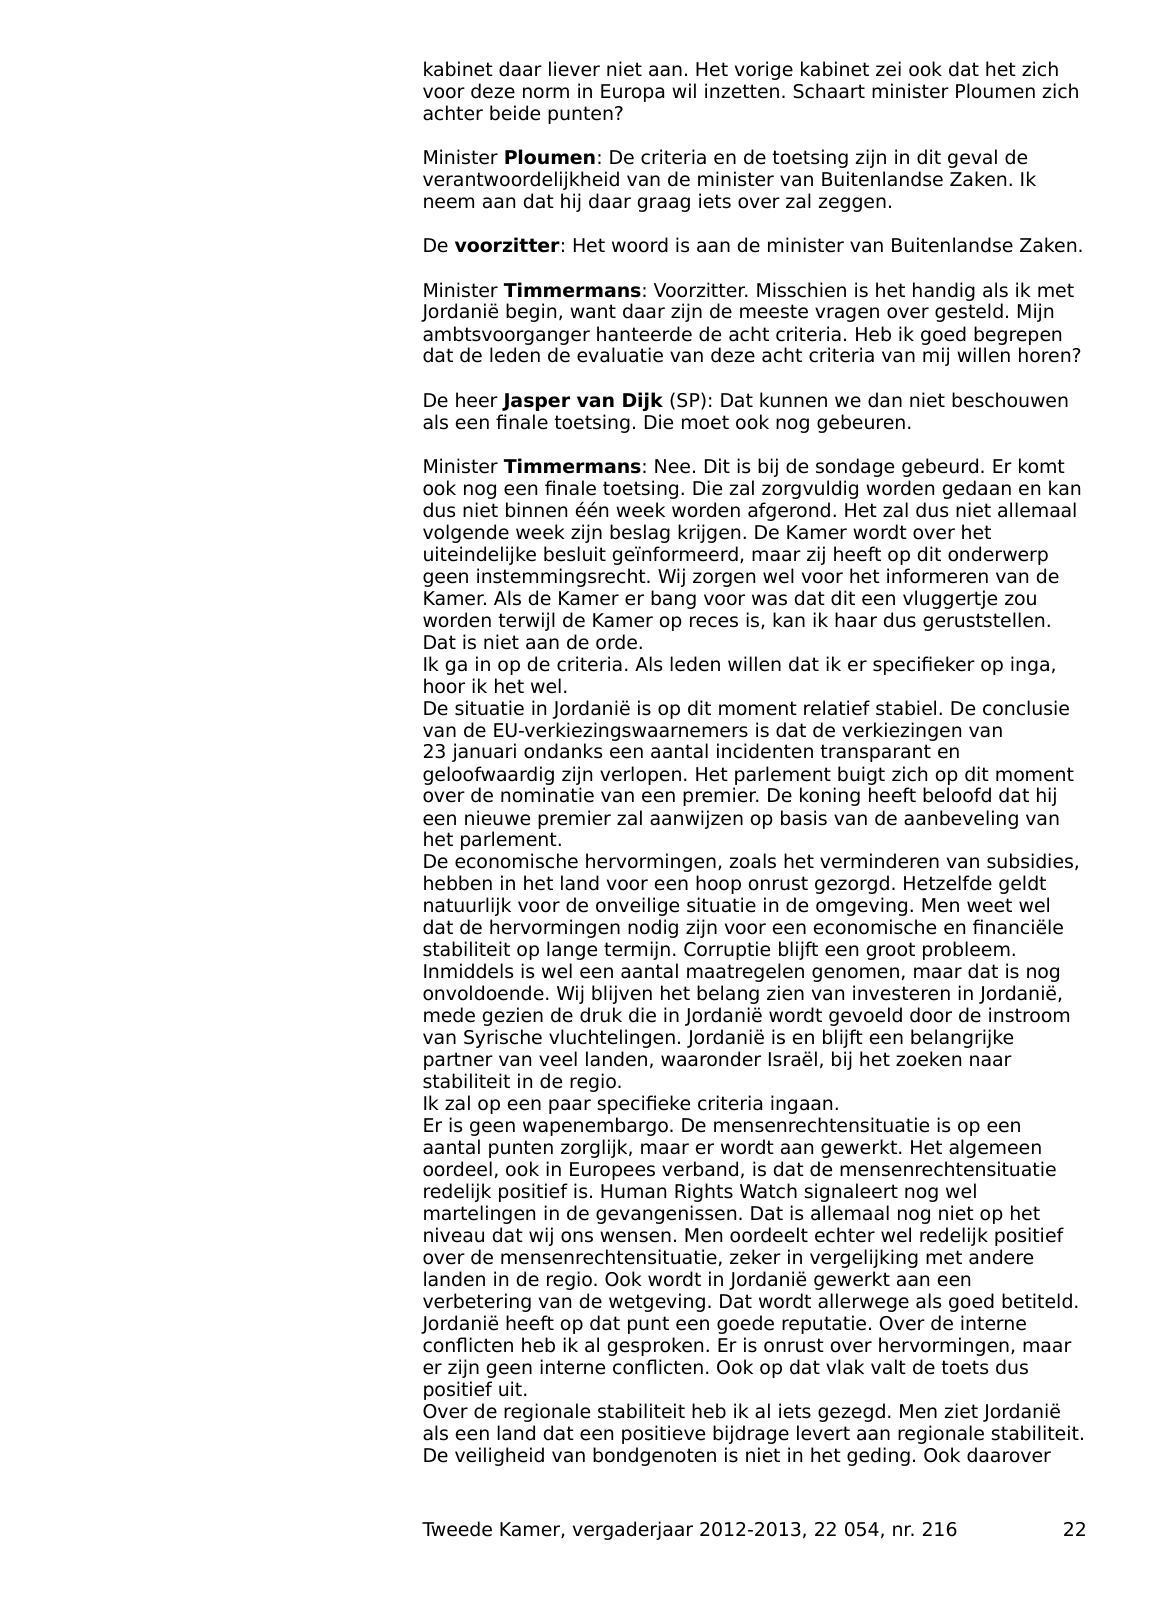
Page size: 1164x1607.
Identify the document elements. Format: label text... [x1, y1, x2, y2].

text Over de regionale stabiliteit heb ik al iets gezegd. Men ziet Jordanië als een land dat een positieve bijdrage levert aan regionale stabiliteit. De veiligheid van bondgenoten is niet in het geding. Ook daarover [422, 1401, 1087, 1467]
text De situatie in Jordanië is op dit moment relatief stabiel. De conclusie van de EU-verkiezingswaarnemers is dat de verkiezingen van 23 januari ondanks een aantal incidenten transparant en geloofwaardig zijn verlopen. Het parlement buigt zich op dit moment over de nominatie van een premier. De koning heeft beloofd dat hij een nieuwe premier zal aanwijzen op basis van de aanbeveling van het parlement. [422, 697, 1087, 851]
text Ik ga in op de criteria. Als leden willen dat ik er specifieker op inga, hoor ik het wel. [422, 653, 1087, 697]
text De voorzitter: Het woord is aan de minister van Buitenlandse Zaken. [422, 235, 1087, 257]
text Er is geen wapenembargo. De mensenrechtensituatie is op een aantal punten zorglijk, maar er wordt aan gewerkt. Het algemeen oordeel, ook in Europees verband, is dat de mensenrechtensituatie redelijk positief is. Human Rights Watch signaleert nog wel martelingen in de gevangenissen. Dat is allemaal nog niet op het niveau dat wij ons wensen. Men oordeelt echter wel redelijk positief over de mensenrechtensituatie, zeker in vergelijking met andere landen in de regio. Ook wordt in Jordanië gewerkt aan een verbetering van de wetgeving. Dat wordt allerwege als goed betiteld. Jordanië heeft op dat punt een goede reputatie. Over de interne conflicten heb ik al gesproken. Er is onrust over hervormingen, maar er zijn geen interne conflicten. Ook op dat vlak valt de toets dus positief uit. [422, 1115, 1087, 1401]
text kabinet daar liever niet aan. Het vorige kabinet zei ook dat het zich voor deze norm in Europa wil inzetten. Schaart minister Ploumen zich achter beide punten? [422, 59, 1087, 125]
text De heer Jasper van Dijk (SP): Dat kunnen we dan niet beschouwen als een finale toetsing. Die moet ook nog gebeuren. [422, 389, 1087, 433]
text Ik zal op een paar specifieke criteria ingaan. [422, 1093, 1087, 1115]
text Minister Timmermans: Nee. Dit is bij de sondage gebeurd. Er komt ook nog een finale toetsing. Die zal zorgvuldig worden gedaan en kan dus niet binnen één week worden afgerond. Het zal dus niet allemaal volgende week zijn beslag krijgen. De Kamer wordt over het uiteindelijke besluit geïnformeerd, maar zij heeft op dit onderwerp geen instemmingsrecht. Wij zorgen wel voor het informeren van de Kamer. Als de Kamer er bang voor was dat dit een vluggertje zou worden terwijl de Kamer op reces is, kan ik haar dus geruststellen. Dat is niet aan de orde. [422, 456, 1087, 653]
text Minister Ploumen: De criteria en de toetsing zijn in dit geval de verantwoordelijkheid van de minister van Buitenlandse Zaken. Ik neem aan dat hij daar graag iets over zal zeggen. [422, 147, 1087, 213]
text Minister Timmermans: Voorzitter. Misschien is het handig als ik met Jordanië begin, want daar zijn de meeste vragen over gesteld. Mijn ambtsvoorganger hanteerde de acht criteria. Heb ik goed begrepen dat de leden de evaluatie van deze acht criteria van mij willen horen? [422, 279, 1087, 367]
text De economische hervormingen, zoals het verminderen van subsidies, hebben in het land voor een hoop onrust gezorgd. Hetzelfde geldt natuurlijk voor de onveilige situatie in de omgeving. Men weet wel dat de hervormingen nodig zijn voor een economische en financiële stabiliteit op lange termijn. Corruptie blijft een groot probleem. Inmiddels is wel een aantal maatregelen genomen, maar dat is nog onvoldoende. Wij blijven het belang zien van investeren in Jordanië, mede gezien de druk die in Jordanië wordt gevoeld door de instroom van Syrische vluchtelingen. Jordanië is en blijft een belangrijke partner van veel landen, waaronder Israël, bij het zoeken naar stabiliteit in de regio. [422, 851, 1087, 1093]
